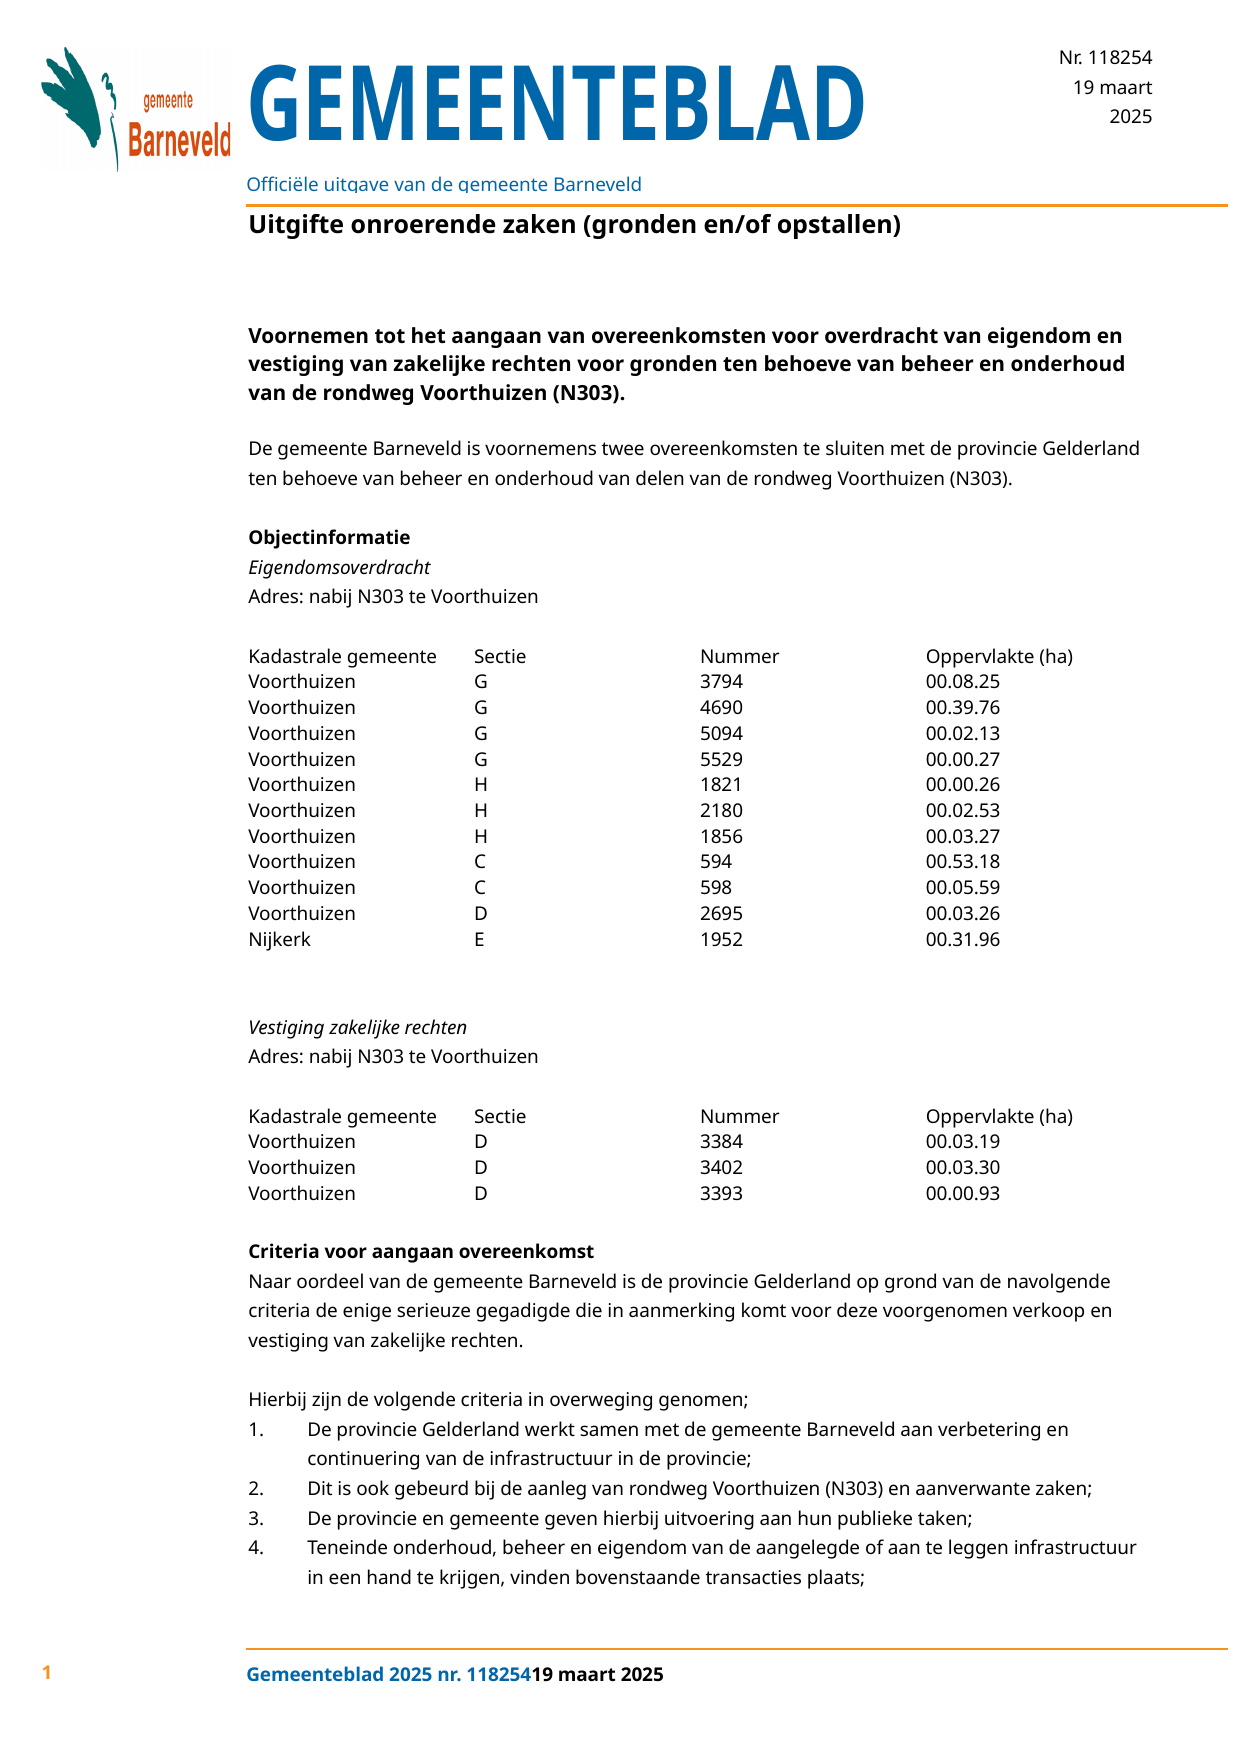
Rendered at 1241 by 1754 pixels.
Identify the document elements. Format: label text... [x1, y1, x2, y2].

table_cell 4690 [700, 694, 926, 720]
table_header Oppervlakte (ha) [926, 643, 1152, 668]
table_cell H [474, 823, 700, 849]
table_cell C [474, 849, 700, 874]
table_cell 1821 [700, 771, 926, 797]
table_cell 00.00.93 [926, 1180, 1152, 1206]
table_cell Voorthuizen [248, 694, 474, 720]
table_cell Voorthuizen [248, 823, 474, 849]
text Adres: nabij N303 te Voorthuizen [248, 583, 1152, 609]
text De gemeente Barneveld is voornemens twee overeenkomsten te sluiten met de provincie Gelderland ten behoeve van beheer en onderhoud van delen van de rondweg Voorthuizen (N303). [248, 436, 1152, 491]
table_cell 00.31.96 [926, 926, 1152, 952]
table_cell 1856 [700, 823, 926, 849]
table_cell 00.53.18 [926, 849, 1152, 874]
table_cell E [474, 926, 700, 952]
table_cell 00.03.19 [926, 1129, 1152, 1154]
text Hierbij zijn de volgende criteria in overweging genomen; [248, 1386, 1152, 1412]
table_cell C [474, 874, 700, 900]
table_cell G [474, 720, 700, 746]
table_cell D [474, 1154, 700, 1180]
table_cell 00.03.30 [926, 1154, 1152, 1180]
text Objectinformatie [248, 524, 1152, 550]
text Voornemen tot het aangaan van overeenkomsten voor overdracht van eigendom en vestiging van zakelijke rechten voor gronden ten behoeve van beheer en onderhoud van de rondweg Voorthuizen (N303). [248, 321, 1152, 406]
table_cell Voorthuizen [248, 669, 474, 694]
table_cell 2180 [700, 797, 926, 823]
table_cell 3384 [700, 1129, 926, 1154]
picture [41, 47, 231, 172]
table_header Kadastrale gemeente [248, 1103, 474, 1128]
table_cell Nijkerk [248, 926, 474, 952]
table_header Sectie [474, 1103, 700, 1128]
text Criteria voor aangaan overeenkomst [248, 1238, 1152, 1264]
table_header Oppervlakte (ha) [926, 1103, 1152, 1128]
table_cell 3393 [700, 1180, 926, 1206]
text Eigendomsoverdracht [248, 554, 1152, 580]
list Dit is ook gebeurd bij de aanleg van rondweg Voorthuizen (N303) en aanverwante zaken; [248, 1475, 1152, 1501]
table_cell G [474, 669, 700, 694]
list Teneinde onderhoud, beheer en eigendom van de aangelegde of aan te leggen infrastructuur in een hand te krijgen, vinden bovenstaande transacties plaats; [248, 1534, 1152, 1590]
table_cell Voorthuizen [248, 874, 474, 900]
table_cell Voorthuizen [248, 746, 474, 771]
table_cell 00.03.27 [926, 823, 1152, 849]
table_cell 00.03.26 [926, 900, 1152, 926]
table_cell 00.39.76 [926, 694, 1152, 720]
table_cell 594 [700, 849, 926, 874]
list De provincie Gelderland werkt samen met de gemeente Barneveld aan verbetering en continuering van de infrastructuur in de provincie; [248, 1416, 1152, 1471]
table_cell D [474, 1129, 700, 1154]
table_cell 3402 [700, 1154, 926, 1180]
table_cell 00.02.13 [926, 720, 1152, 746]
table_cell 00.00.26 [926, 771, 1152, 797]
table_cell 598 [700, 874, 926, 900]
text Uitgifte onroerende zaken (gronden en/of opstallen) [248, 207, 1152, 241]
table_cell 00.05.59 [926, 874, 1152, 900]
table_cell G [474, 694, 700, 720]
table_cell 00.00.27 [926, 746, 1152, 771]
table_cell Voorthuizen [248, 720, 474, 746]
table_header Sectie [474, 643, 700, 668]
table_cell Voorthuizen [248, 771, 474, 797]
table_cell Voorthuizen [248, 900, 474, 926]
table_cell Voorthuizen [248, 1180, 474, 1206]
table_header Kadastrale gemeente [248, 643, 474, 668]
table_cell 5529 [700, 746, 926, 771]
table_cell Voorthuizen [248, 797, 474, 823]
list De provincie en gemeente geven hierbij uitvoering aan hun publieke taken; [248, 1505, 1152, 1531]
table_cell D [474, 1180, 700, 1206]
table_cell D [474, 900, 700, 926]
table_header Nummer [700, 643, 926, 668]
table_cell 00.08.25 [926, 669, 1152, 694]
table_cell 2695 [700, 900, 926, 926]
table_cell 1952 [700, 926, 926, 952]
table_header Nummer [700, 1103, 926, 1128]
table_cell H [474, 797, 700, 823]
table_cell Voorthuizen [248, 1129, 474, 1154]
table_cell G [474, 746, 700, 771]
text Adres: nabij N303 te Voorthuizen [248, 1043, 1152, 1069]
table_cell Voorthuizen [248, 849, 474, 874]
text Vestiging zakelijke rechten [248, 1014, 1152, 1040]
text Naar oordeel van de gemeente Barneveld is de provincie Gelderland op grond van de navolgende criteria de enige serieuze gegadigde die in aanmerking komt voor deze voorgenomen verkoop en vestiging van zakelijke rechten. [248, 1268, 1152, 1353]
table_cell 3794 [700, 669, 926, 694]
table_cell Voorthuizen [248, 1154, 474, 1180]
table_cell 5094 [700, 720, 926, 746]
table_cell H [474, 771, 700, 797]
table_cell 00.02.53 [926, 797, 1152, 823]
